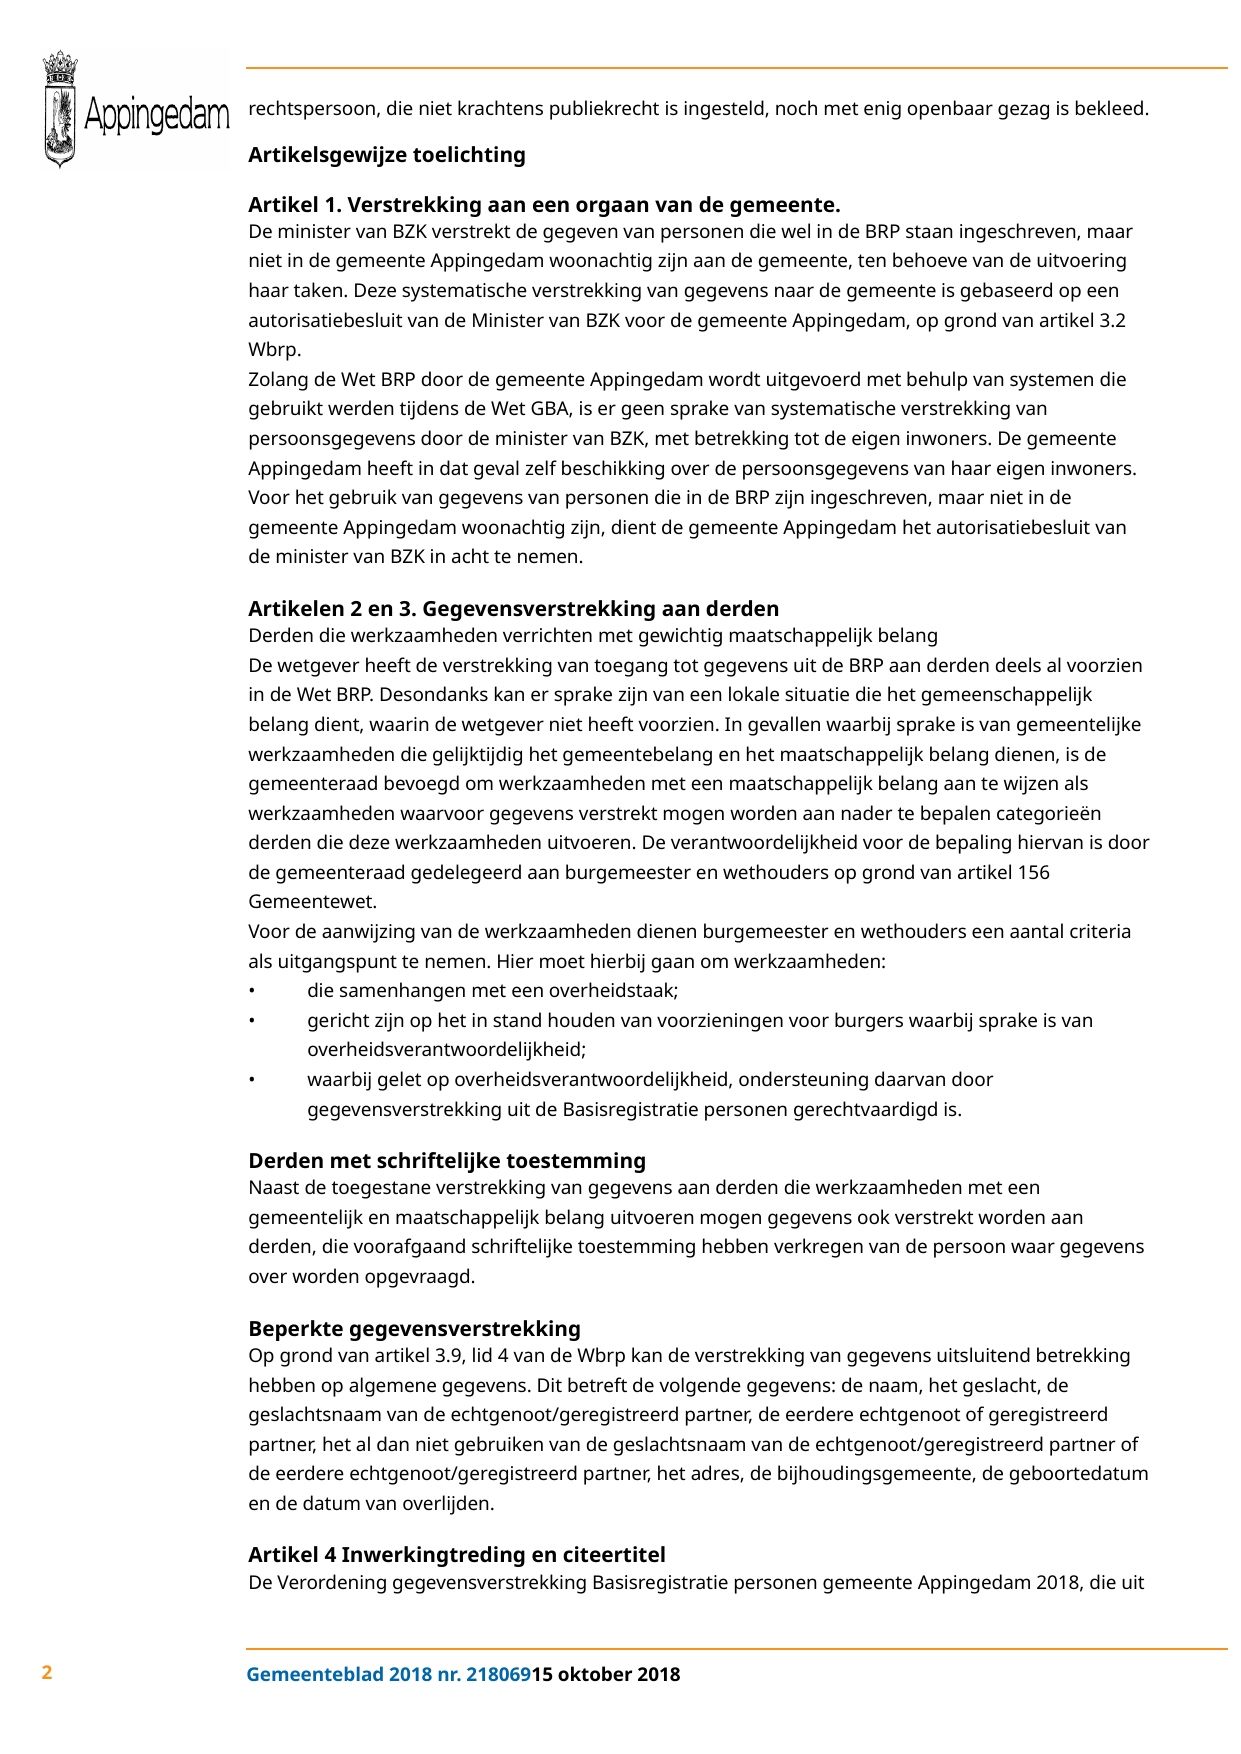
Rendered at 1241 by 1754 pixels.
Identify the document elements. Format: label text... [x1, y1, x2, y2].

picture [41, 47, 231, 172]
text Artikelsgewijze toelichting [248, 140, 1152, 169]
text Derden die werkzaamheden verrichten met gewichtig maatschappelijk belang [248, 622, 1152, 648]
text De minister van BZK verstrekt de gegeven van personen die wel in de BRP staan ingeschreven, maar niet in de gemeente Appingedam woonachtig zijn aan de gemeente, ten behoeve van de uitvoering haar taken. Deze systematische verstrekking van gegevens naar de gemeente is gebaseerd op een autorisatiebesluit van de Minister van BZK voor de gemeente Appingedam, op grond van artikel 3.2 Wbrp. [248, 218, 1152, 362]
text Zolang de Wet BRP door de gemeente Appingedam wordt uitgevoerd met behulp van systemen die gebruikt werden tijdens de Wet GBA, is er geen sprake van systematische verstrekking van persoonsgegevens door de minister van BZK, met betrekking tot de eigen inwoners. De gemeente Appingedam heeft in dat geval zelf beschikking over de persoonsgegevens van haar eigen inwoners. [248, 366, 1152, 481]
text Derden met schriftelijke toestemming [248, 1146, 1152, 1174]
text Artikel 4 Inwerkingtreding en citeertitel [248, 1541, 1152, 1569]
text Voor de aanwijzing van de werkzaamheden dienen burgemeester en wethouders een aantal criteria als uitgangspunt te nemen. Hier moet hierbij gaan om werkzaamheden: [248, 918, 1152, 973]
text Artikel 1. Verstrekking aan een orgaan van de gemeente. [248, 190, 1152, 218]
text Op grond van artikel 3.9, lid 4 van de Wbrp kan de verstrekking van gegevens uitsluitend betrekking hebben op algemene gegevens. Dit betreft de volgende gegevens: de naam, het geslacht, de geslachtsnaam van de echtgenoot/geregistreerd partner, de eerdere echtgenoot of geregistreerd partner, het al dan niet gebruiken van de geslachtsnaam van de echtgenoot/geregistreerd partner of de eerdere echtgenoot/geregistreerd partner, het adres, de bijhoudingsgemeente, de geboortedatum en de datum van overlijden. [248, 1342, 1152, 1516]
text Voor het gebruik van gegevens van personen die in de BRP zijn ingeschreven, maar niet in de gemeente Appingedam woonachtig zijn, dient de gemeente Appingedam het autorisatiebesluit van de minister van BZK in acht te nemen. [248, 484, 1152, 569]
text De Verordening gegevensverstrekking Basisregistratie personen gemeente Appingedam 2018, die uit [248, 1569, 1152, 1595]
text rechtspersoon, die niet krachtens publiekrecht is ingesteld, noch met enig openbaar gezag is bekleed. [248, 95, 1152, 121]
text Beperkte gegevensverstrekking [248, 1314, 1152, 1342]
text Artikelen 2 en 3. Gegevensverstrekking aan derden [248, 594, 1152, 622]
list die samenhangen met een overheidstaak; [248, 977, 1152, 1003]
list gericht zijn op het in stand houden van voorzieningen voor burgers waarbij sprake is van overheidsverantwoordelijkheid; [248, 1007, 1152, 1062]
text Naast de toegestane verstrekking van gegevens aan derden die werkzaamheden met een gemeentelijk en maatschappelijk belang uitvoeren mogen gegevens ook verstrekt worden aan derden, die voorafgaand schriftelijke toestemming hebben verkregen van de persoon waar gegevens over worden opgevraagd. [248, 1174, 1152, 1289]
text De wetgever heeft de verstrekking van toegang tot gegevens uit de BRP aan derden deels al voorzien in de Wet BRP. Desondanks kan er sprake zijn van een lokale situatie die het gemeenschappelijk belang dient, waarin de wetgever niet heeft voorzien. In gevallen waarbij sprake is van gemeentelijke werkzaamheden die gelijktijdig het gemeentebelang en het maatschappelijk belang dienen, is de gemeenteraad bevoegd om werkzaamheden met een maatschappelijk belang aan te wijzen als werkzaamheden waarvoor gegevens verstrekt mogen worden aan nader te bepalen categorieën derden die deze werkzaamheden uitvoeren. De verantwoordelijkheid voor de bepaling hiervan is door de gemeenteraad gedelegeerd aan burgemeester en wethouders op grond van artikel 156 Gemeentewet. [248, 652, 1152, 914]
list waarbij gelet op overheidsverantwoordelijkheid, ondersteuning daarvan door gegevensverstrekking uit de Basisregistratie personen gerechtvaardigd is. [248, 1066, 1152, 1121]
